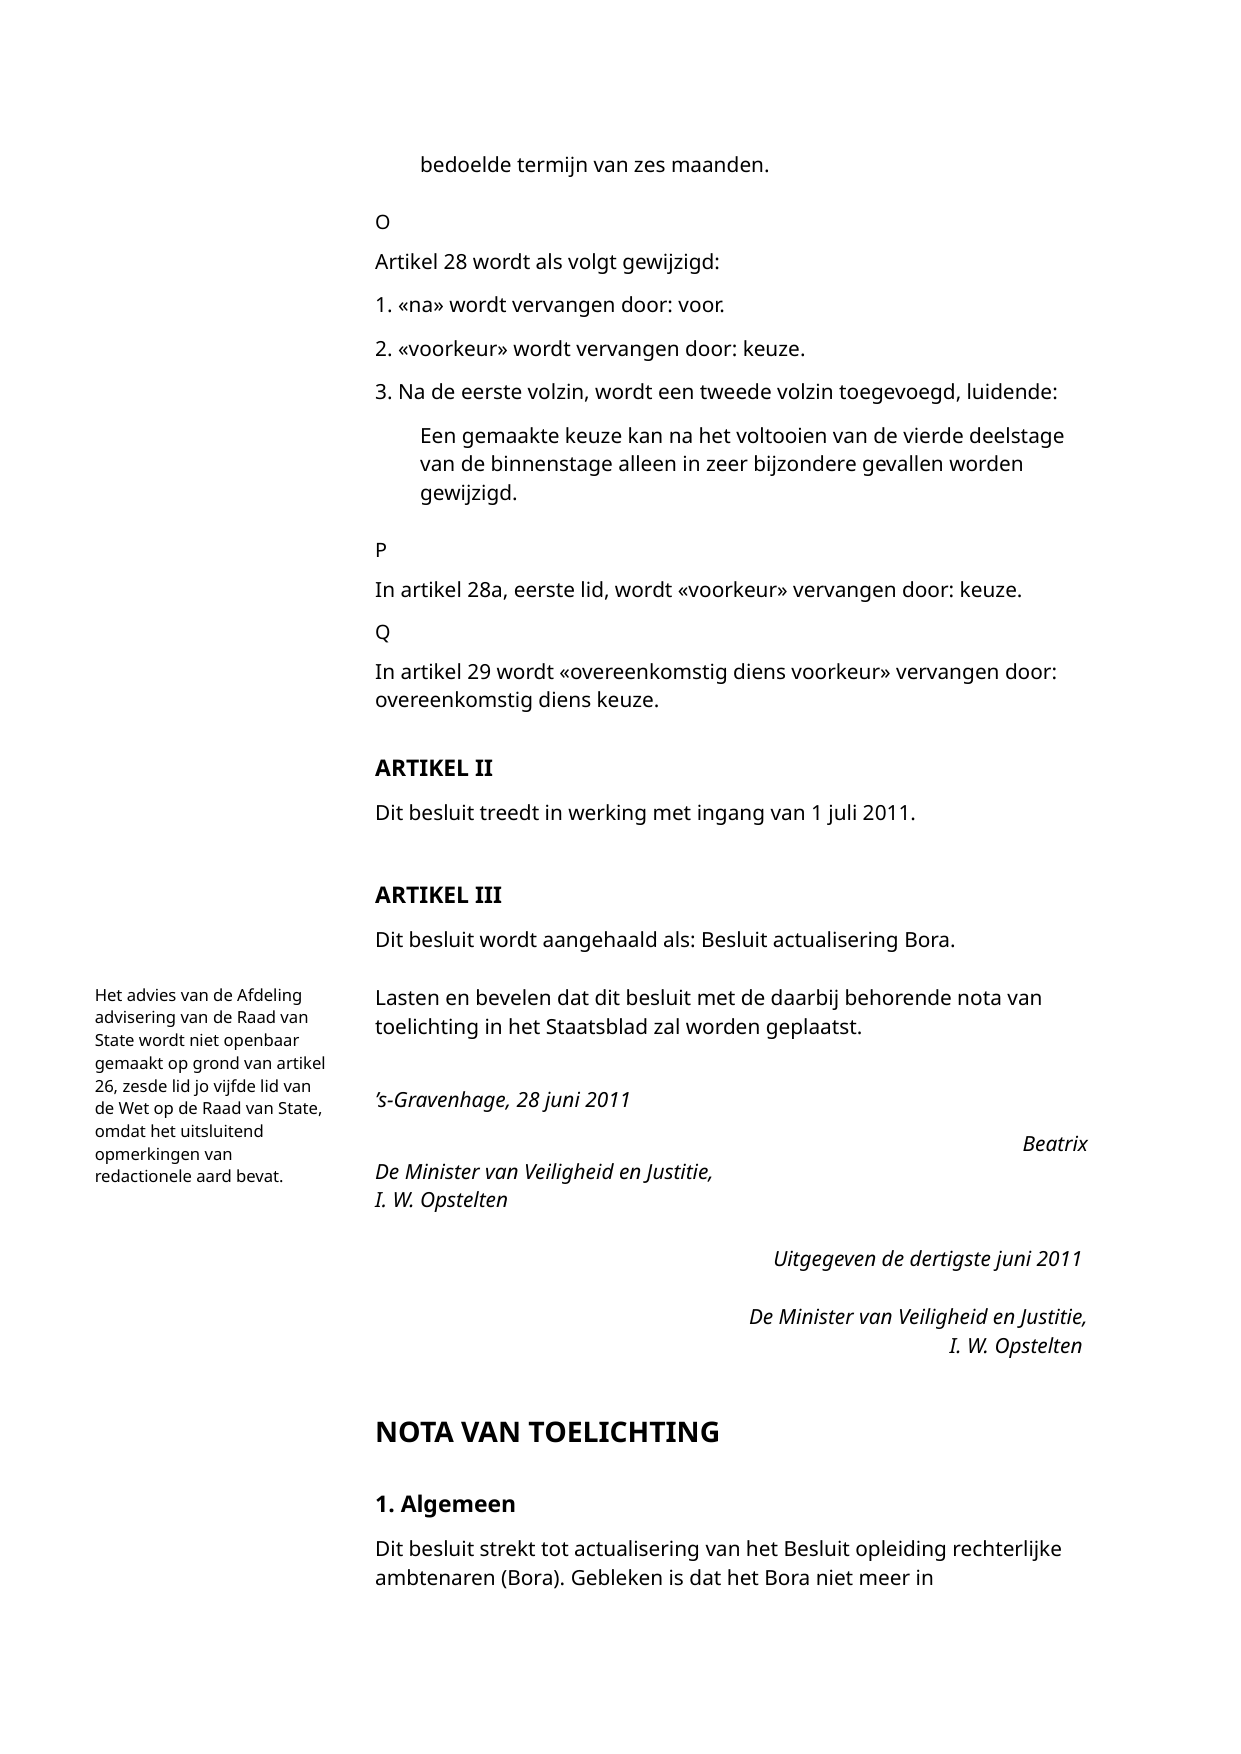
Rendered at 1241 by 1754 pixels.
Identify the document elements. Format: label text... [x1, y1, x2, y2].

text In artikel 28a, eerste lid, wordt «voorkeur» vervangen door: keuze. [375, 575, 1090, 603]
text 2. «voorkeur» wordt vervangen door: keuze. [375, 334, 1090, 362]
text I. W. Opstelten [375, 1186, 1090, 1214]
text O [375, 208, 1090, 235]
text Artikel 28 wordt als volgt gewijzigd: [375, 247, 1090, 276]
text I. W. Opstelten [375, 1331, 1090, 1359]
text Het advies van de Afdeling advisering van de Raad van State wordt niet openbaar gemaakt op grond van artikel 26, zesde lid jo vijfde lid van de Wet op de Raad van State, omdat het uitsluitend opmerkingen van redactionele aard bevat. [94, 983, 328, 1188]
text Een gemaakte keuze kan na het voltooien van de vierde deelstage van de binnenstage alleen in zeer bijzondere gevallen worden gewijzigd. [420, 421, 1090, 506]
text Q [375, 618, 1090, 645]
text Uitgegeven de dertigste juni 2011 [375, 1244, 1090, 1272]
text P [375, 536, 1090, 563]
text Dit besluit treedt in werking met ingang van 1 juli 2011. [375, 798, 1090, 826]
text 1. «na» wordt vervangen door: voor. [375, 291, 1090, 319]
text Dit besluit wordt aangehaald als: Besluit actualisering Bora. [375, 925, 1090, 953]
subtitle ARTIKEL III [375, 879, 1090, 910]
text ’s-Gravenhage, 28 juni 2011 [375, 1085, 1090, 1114]
subtitle 1. Algemeen [375, 1488, 1090, 1519]
text De Minister van Veiligheid en Justitie, [375, 1302, 1090, 1331]
text Dit besluit strekt tot actualisering van het Besluit opleiding rechterlijke ambtenaren (Bora). Gebleken is dat het Bora niet meer in [375, 1534, 1090, 1591]
subtitle ARTIKEL II [375, 752, 1090, 783]
text De Minister van Veiligheid en Justitie, [375, 1157, 1090, 1186]
subtitle NOTA VAN TOELICHTING [375, 1412, 1090, 1451]
text Beatrix [375, 1129, 1090, 1157]
text bedoelde termijn van zes maanden. [420, 150, 1090, 178]
text In artikel 29 wordt «overeenkomstig diens voorkeur» vervangen door: overeenkomstig diens keuze. [375, 657, 1090, 714]
text 3. Na de eerste volzin, wordt een tweede volzin toegevoegd, luidende: [375, 377, 1090, 406]
text Lasten en bevelen dat dit besluit met de daarbij behorende nota van toelichting in het Staatsblad zal worden geplaatst. [375, 983, 1090, 1040]
